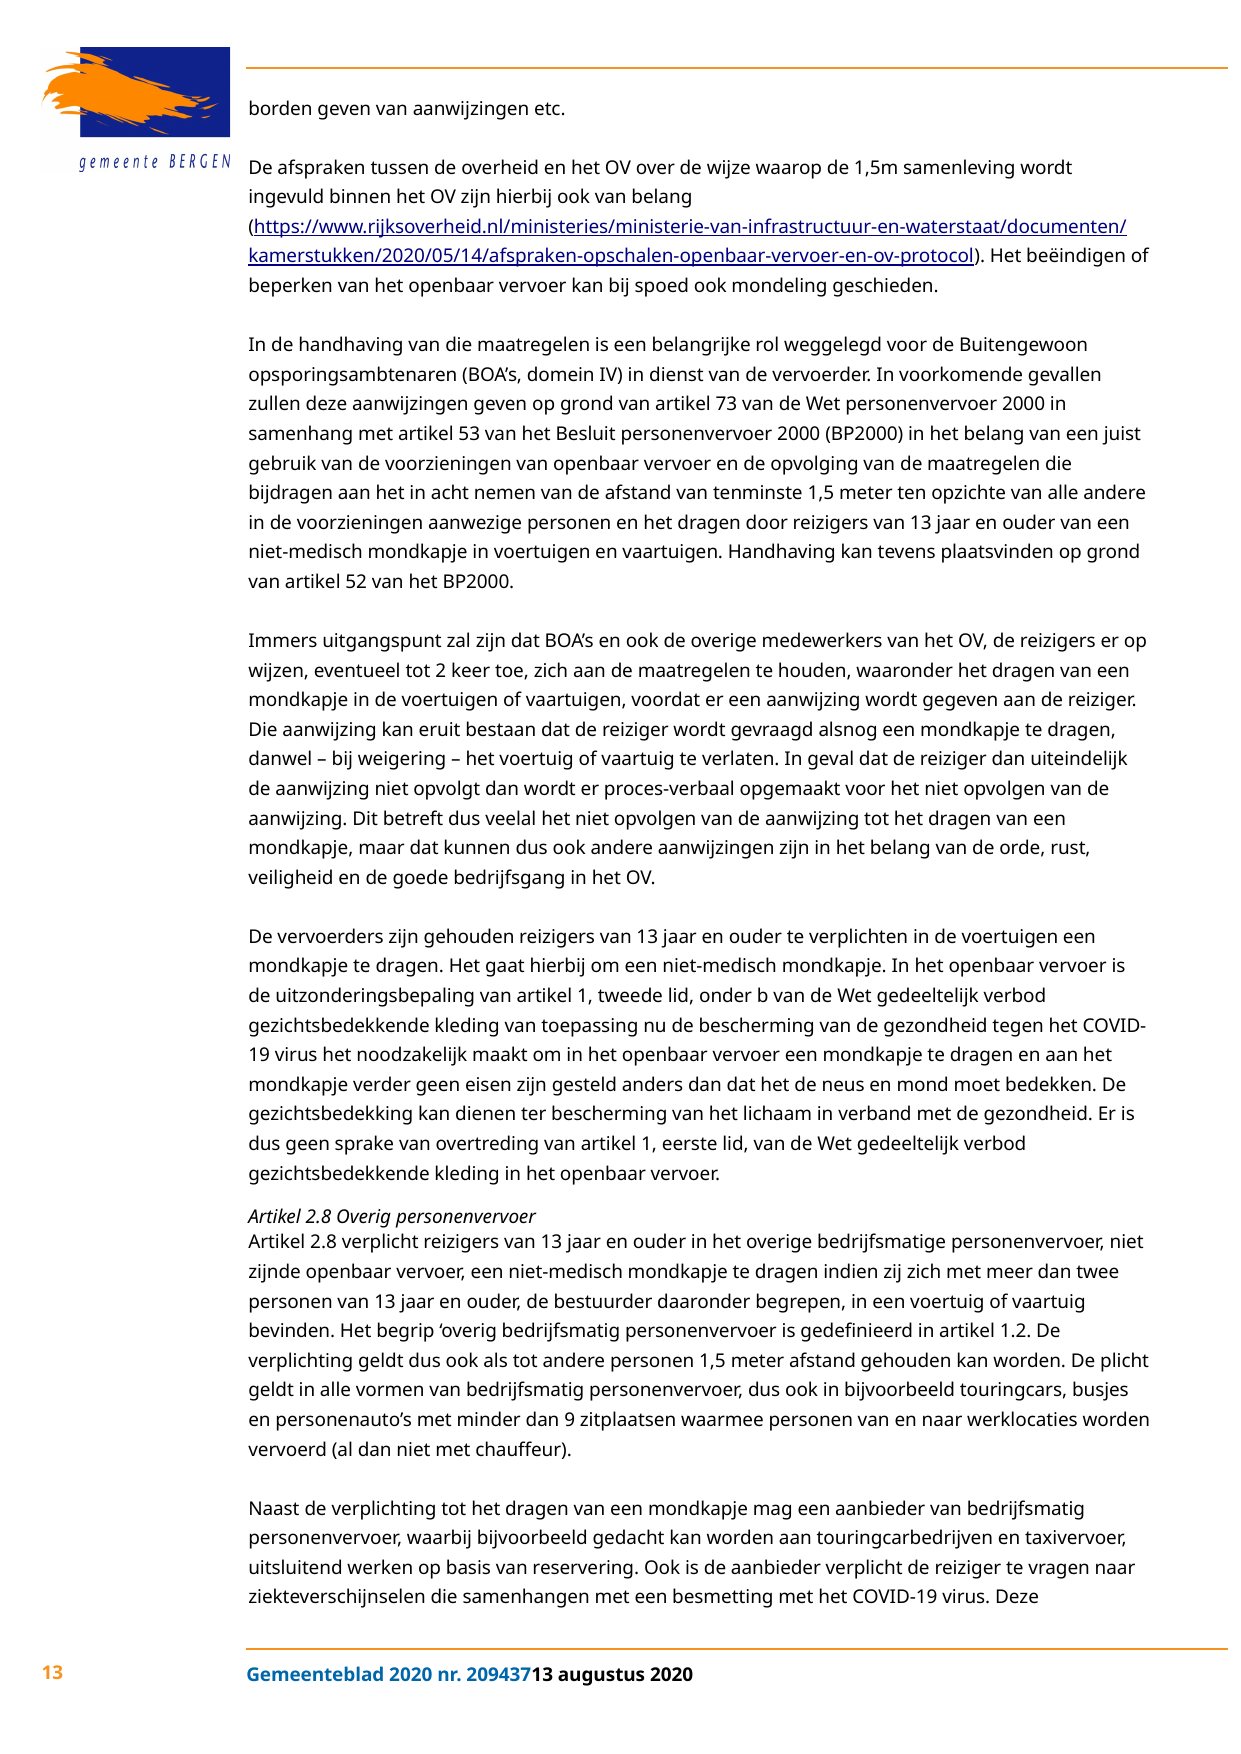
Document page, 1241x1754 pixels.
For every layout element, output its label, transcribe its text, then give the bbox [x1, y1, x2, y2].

text In de handhaving van die maatregelen is een belangrijke rol weggelegd voor de Buitengewoon opsporingsambtenaren (BOA’s, domein IV) in dienst van de vervoerder. In voorkomende gevallen zullen deze aanwijzingen geven op grond van artikel 73 van de Wet personenvervoer 2000 in samenhang met artikel 53 van het Besluit personenvervoer 2000 (BP2000) in het belang van een juist gebruik van de voorzieningen van openbaar vervoer en de opvolging van de maatregelen die bijdragen aan het in acht nemen van de afstand van tenminste 1,5 meter ten opzichte van alle andere in de voorzieningen aanwezige personen en het dragen door reizigers van 13 jaar en ouder van een niet-medisch mondkapje in voertuigen en vaartuigen. Handhaving kan tevens plaatsvinden op grond van artikel 52 van het BP2000. [248, 331, 1152, 594]
text Artikel 2.8 Overig personenvervoer [248, 1203, 1152, 1229]
text De afspraken tussen de overheid en het OV over de wijze waarop de 1,5m samenleving wordt ingevuld binnen het OV zijn hierbij ook van belang (https://www.rijksoverheid.nl/ministeries/ministerie-van-infrastructuur-en-waterstaat/documenten/kamerstukken/2020/05/14/afspraken-opschalen-openbaar-vervoer-en-ov-protocol). Het beëindigen of beperken van het openbaar vervoer kan bij spoed ook mondeling geschieden. [248, 154, 1152, 298]
text Immers uitgangspunt zal zijn dat BOA’s en ook de overige medewerkers van het OV, de reizigers er op wijzen, eventueel tot 2 keer toe, zich aan de maatregelen te houden, waaronder het dragen van een mondkapje in de voertuigen of vaartuigen, voordat er een aanwijzing wordt gegeven aan de reiziger. Die aanwijzing kan eruit bestaan dat de reiziger wordt gevraagd alsnog een mondkapje te dragen, danwel – bij weigering – het voertuig of vaartuig te verlaten. In geval dat de reiziger dan uiteindelijk de aanwijzing niet opvolgt dan wordt er proces-verbaal opgemaakt voor het niet opvolgen van de aanwijzing. Dit betreft dus veelal het niet opvolgen van de aanwijzing tot het dragen van een mondkapje, maar dat kunnen dus ook andere aanwijzingen zijn in het belang van de orde, rust, veiligheid en de goede bedrijfsgang in het OV. [248, 627, 1152, 890]
text De vervoerders zijn gehouden reizigers van 13 jaar en ouder te verplichten in de voertuigen een mondkapje te dragen. Het gaat hierbij om een niet-medisch mondkapje. In het openbaar vervoer is de uitzonderingsbepaling van artikel 1, tweede lid, onder b van de Wet gedeeltelijk verbod gezichtsbedekkende kleding van toepassing nu de bescherming van de gezondheid tegen het COVID-19 virus het noodzakelijk maakt om in het openbaar vervoer een mondkapje te dragen en aan het mondkapje verder geen eisen zijn gesteld anders dan dat het de neus en mond moet bedekken. De gezichtsbedekking kan dienen ter bescherming van het lichaam in verband met de gezondheid. Er is dus geen sprake van overtreding van artikel 1, eerste lid, van de Wet gedeeltelijk verbod gezichtsbedekkende kleding in het openbaar vervoer. [248, 923, 1152, 1186]
text borden geven van aanwijzingen etc. [248, 95, 1152, 121]
text Artikel 2.8 verplicht reizigers van 13 jaar en ouder in het overige bedrijfsmatige personenvervoer, niet zijnde openbaar vervoer, een niet-medisch mondkapje te dragen indien zij zich met meer dan twee personen van 13 jaar en ouder, de bestuurder daaronder begrepen, in een voertuig of vaartuig bevinden. Het begrip ‘overig bedrijfsmatig personenvervoer is gedefinieerd in artikel 1.2. De verplichting geldt dus ook als tot andere personen 1,5 meter afstand gehouden kan worden. De plicht geldt in alle vormen van bedrijfsmatig personenvervoer, dus ook in bijvoorbeeld touringcars, busjes en personenauto’s met minder dan 9 zitplaatsen waarmee personen van en naar werklocaties worden vervoerd (al dan niet met chauffeur). [248, 1229, 1152, 1461]
picture [41, 47, 231, 172]
text Naast de verplichting tot het dragen van een mondkapje mag een aanbieder van bedrijfsmatig personenvervoer, waarbij bijvoorbeeld gedacht kan worden aan touringcarbedrijven en taxivervoer, uitsluitend werken op basis van reservering. Ook is de aanbieder verplicht de reiziger te vragen naar ziekteverschijnselen die samenhangen met een besmetting met het COVID-19 virus. Deze [248, 1495, 1152, 1609]
